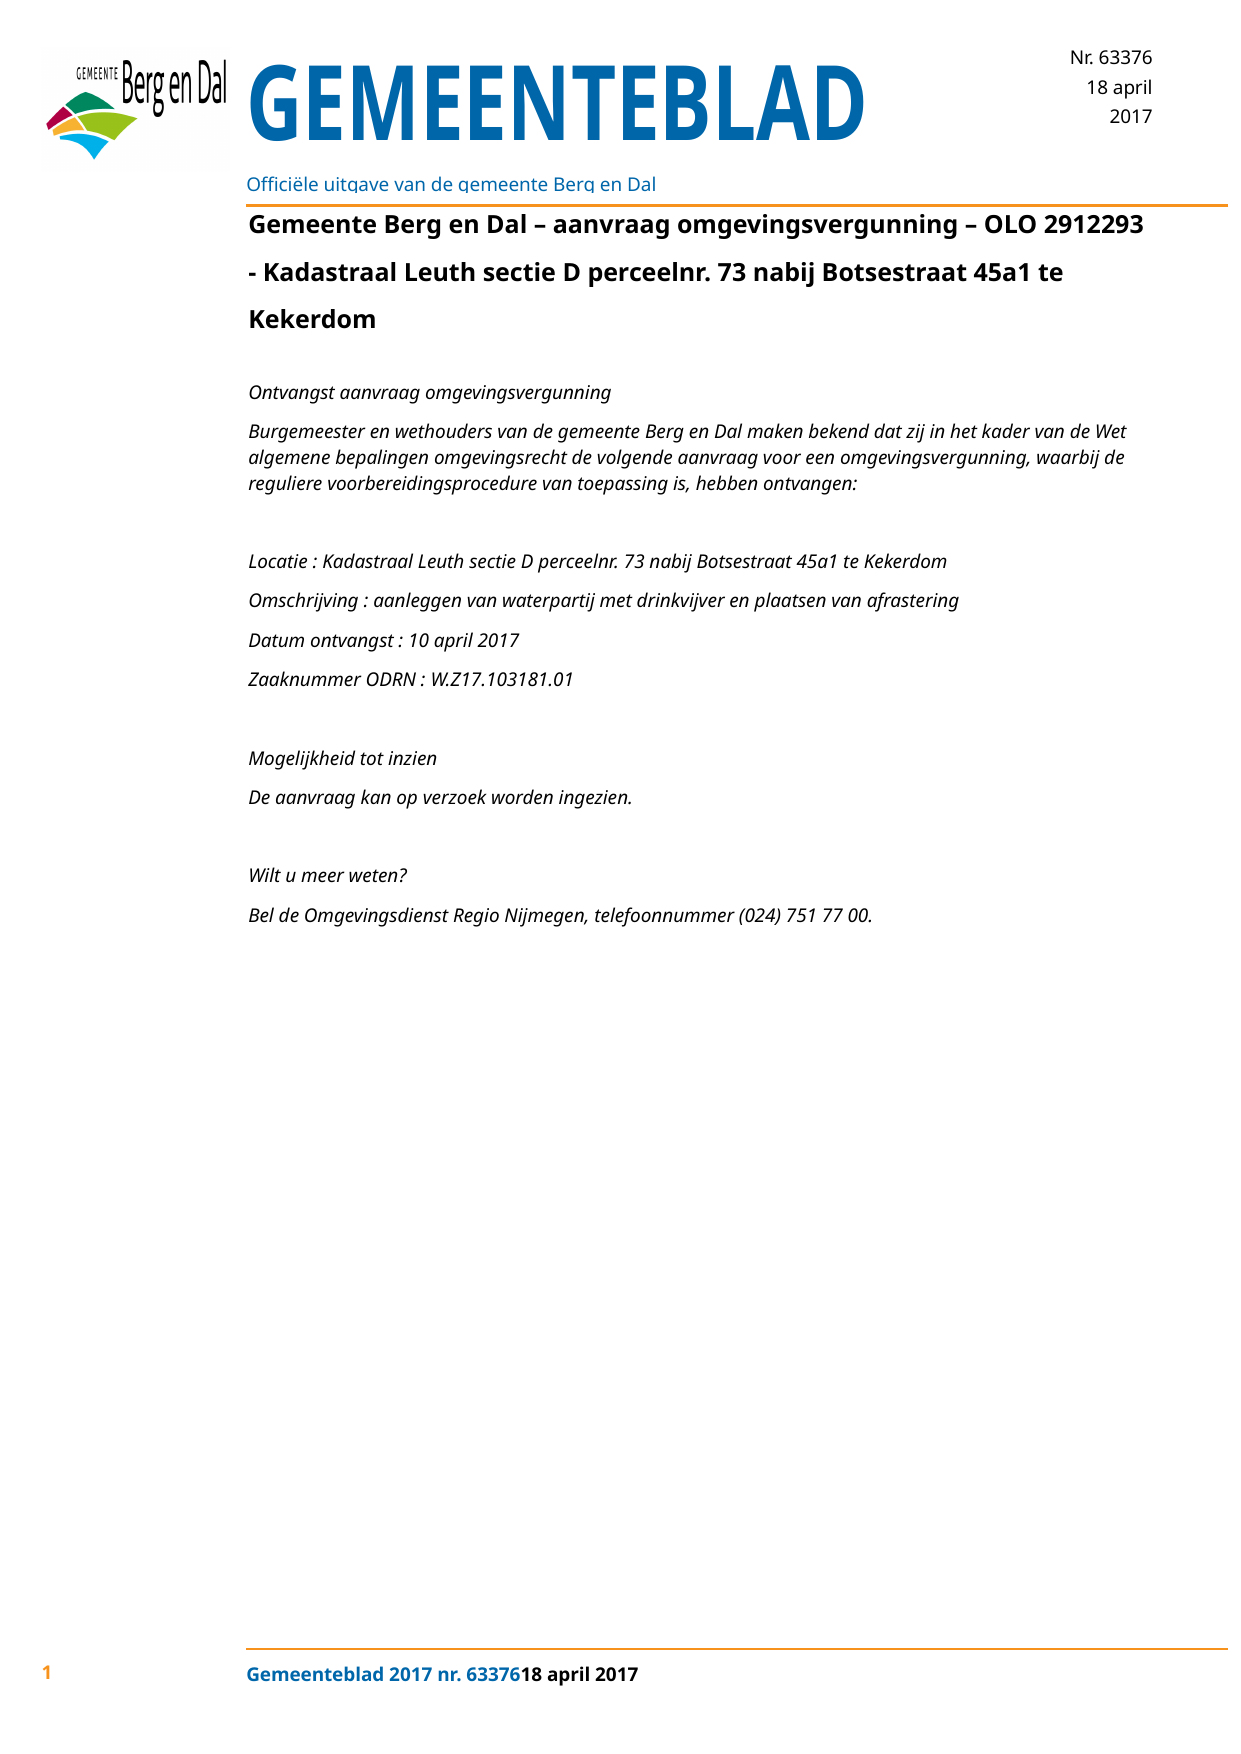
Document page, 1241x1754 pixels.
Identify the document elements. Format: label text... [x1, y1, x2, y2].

text Datum ontvangst : 10 april 2017 [248, 627, 1152, 653]
text Gemeente Berg en Dal – aanvraag omgevingsvergunning – OLO 2912293 - Kadastraal Leuth sectie D perceelnr. 73 nabij Botsestraat 45a1 te Kekerdom [248, 207, 1152, 336]
text Ontvangst aanvraag omgevingsvergunning [248, 379, 1152, 405]
text Bel de Omgevingsdienst Regio Nijmegen, telefoonnummer (024) 751 77 00. [248, 902, 1152, 927]
text Omschrijving : aanleggen van waterpartij met drinkvijver en plaatsen van afrastering [248, 588, 1152, 613]
text Mogelijkheid tot inzien [248, 745, 1152, 770]
text Zaaknummer ODRN : W.Z17.103181.01 [248, 666, 1152, 692]
picture [41, 47, 231, 172]
text De aanvraag kan op verzoek worden ingezien. [248, 784, 1152, 810]
text Locatie : Kadastraal Leuth sectie D perceelnr. 73 nabij Botsestraat 45a1 te Kekerdom [248, 548, 1152, 574]
text Wilt u meer weten? [248, 862, 1152, 888]
text Burgemeester en wethouders van de gemeente Berg en Dal maken bekend dat zij in het kader van de Wet algemene bepalingen omgevingsrecht de volgende aanvraag voor een omgevingsvergunning, waarbij de reguliere voorbereidingsprocedure van toepassing is, hebben ontvangen: [248, 418, 1152, 496]
